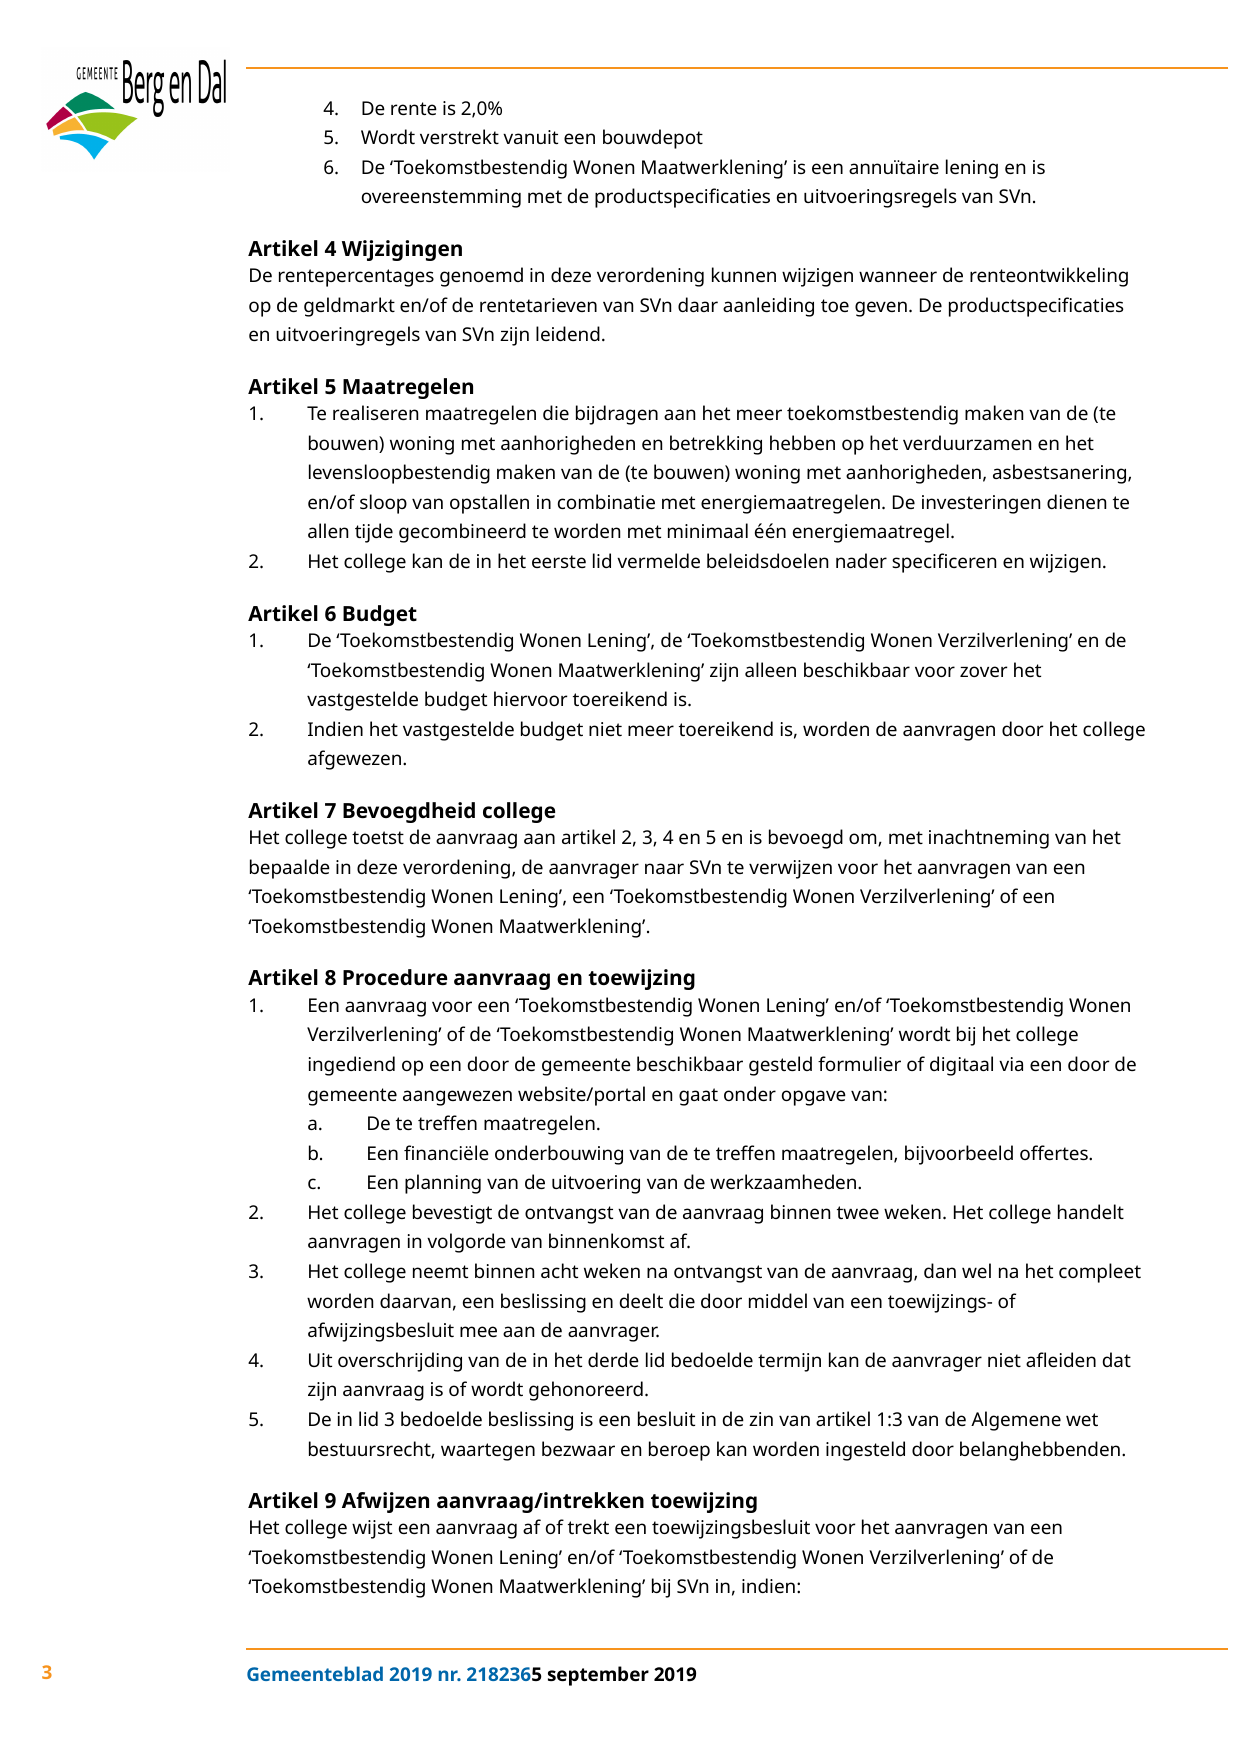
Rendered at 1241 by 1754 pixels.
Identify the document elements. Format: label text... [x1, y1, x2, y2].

list Wordt verstrekt vanuit een bouwdepot [323, 124, 1152, 150]
list Een planning van de uitvoering van de werkzaamheden. [307, 1169, 1152, 1195]
list De rente is 2,0% [323, 95, 1152, 121]
list De ‘Toekomstbestendig Wonen Maatwerklening’ is een annuïtaire lening en is overeenstemming met de productspecificaties en uitvoeringsregels van SVn. [323, 154, 1152, 209]
text Artikel 4 Wijzigingen [248, 234, 1152, 262]
list Het college neemt binnen acht weken na ontvangst van de aanvraag, dan wel na het compleet worden daarvan, een beslissing en deelt die door middel van een toewijzings- of afwijzingsbesluit mee aan de aanvrager. [248, 1258, 1152, 1343]
picture [41, 47, 231, 172]
text Artikel 8 Procedure aanvraag en toewijzing [248, 963, 1152, 992]
list Uit overschrijding van de in het derde lid bedoelde termijn kan de aanvrager niet afleiden dat zijn aanvraag is of wordt gehonoreerd. [248, 1347, 1152, 1402]
list De ‘Toekomstbestendig Wonen Lening’, de ‘Toekomstbestendig Wonen Verzilverlening’ en de ‘Toekomstbestendig Wonen Maatwerklening’ zijn alleen beschikbaar voor zover het vastgestelde budget hiervoor toereikend is. [248, 627, 1152, 712]
text Artikel 5 Maatregelen [248, 372, 1152, 400]
list Het college kan de in het eerste lid vermelde beleidsdoelen nader specificeren en wijzigen. [248, 548, 1152, 574]
list Te realiseren maatregelen die bijdragen aan het meer toekomstbestendig maken van de (te bouwen) woning met aanhorigheden en betrekking hebben op het verduurzamen en het levensloopbestendig maken van de (te bouwen) woning met aanhorigheden, asbestsanering, en/of sloop van opstallen in combinatie met energiemaatregelen. De investeringen dienen te allen tijde gecombineerd te worden met minimaal één energiemaatregel. [248, 400, 1152, 544]
text Artikel 9 Afwijzen aanvraag/intrekken toewijzing [248, 1486, 1152, 1514]
list Het college bevestigt de ontvangst van de aanvraag binnen twee weken. Het college handelt aanvragen in volgorde van binnenkomst af. [248, 1199, 1152, 1254]
text Het college toetst de aanvraag aan artikel 2, 3, 4 en 5 en is bevoegd om, met inachtneming van het bepaalde in deze verordening, de aanvrager naar SVn te verwijzen voor het aanvragen van een ‘Toekomstbestendig Wonen Lening’, een ‘Toekomstbestendig Wonen Verzilverlening’ of een ‘Toekomstbestendig Wonen Maatwerklening’. [248, 824, 1152, 939]
text Het college wijst een aanvraag af of trekt een toewijzingsbesluit voor het aanvragen van een ‘Toekomstbestendig Wonen Lening’ en/of ‘Toekomstbestendig Wonen Verzilverlening’ of de ‘Toekomstbestendig Wonen Maatwerklening’ bij SVn in, indien: [248, 1514, 1152, 1599]
text De rentepercentages genoemd in deze verordening kunnen wijzigen wanneer de renteontwikkeling op de geldmarkt en/of de rentetarieven van SVn daar aanleiding toe geven. De productspecificaties en uitvoeringregels van SVn zijn leidend. [248, 262, 1152, 347]
list De te treffen maatregelen. [307, 1110, 1152, 1136]
list Indien het vastgestelde budget niet meer toereikend is, worden de aanvragen door het college afgewezen. [248, 716, 1152, 771]
text Artikel 6 Budget [248, 599, 1152, 627]
list De in lid 3 bedoelde beslissing is een besluit in de zin van artikel 1:3 van de Algemene wet bestuursrecht, waartegen bezwaar en beroep kan worden ingesteld door belanghebbenden. [248, 1406, 1152, 1461]
list Een aanvraag voor een ‘Toekomstbestendig Wonen Lening’ en/of ‘Toekomstbestendig Wonen Verzilverlening’ of de ‘Toekomstbestendig Wonen Maatwerklening’ wordt bij het college ingediend op een door de gemeente beschikbaar gesteld formulier of digitaal via een door de gemeente aangewezen website/portal en gaat onder opgave van: [248, 992, 1152, 1106]
text Artikel 7 Bevoegdheid college [248, 796, 1152, 824]
list Een financiële onderbouwing van de te treffen maatregelen, bijvoorbeeld offertes. [307, 1140, 1152, 1166]
